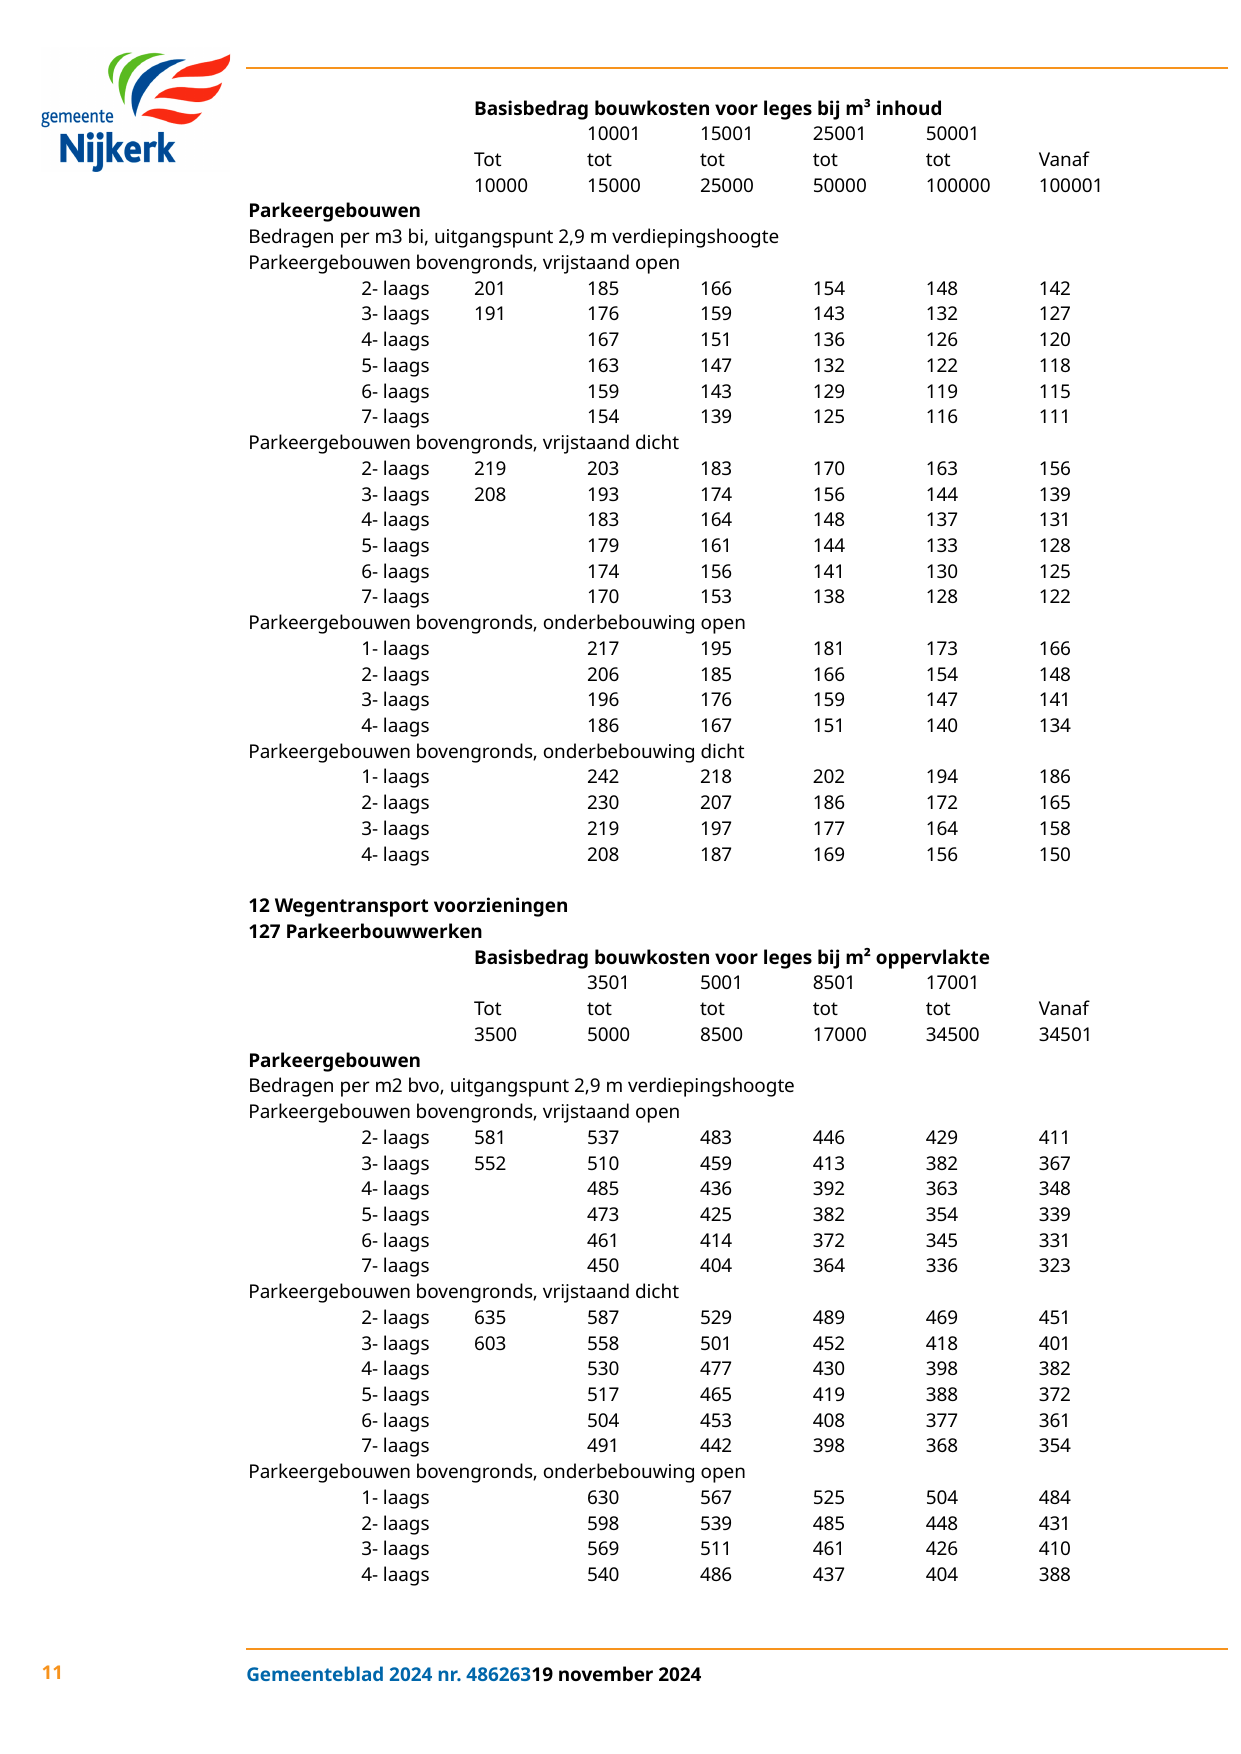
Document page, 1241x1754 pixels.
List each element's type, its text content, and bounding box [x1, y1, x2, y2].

table_cell 197 [700, 815, 813, 841]
table_cell [474, 687, 587, 712]
table_cell 437 [813, 1561, 926, 1587]
table_cell [926, 198, 1038, 223]
table_cell 125 [813, 404, 926, 429]
table_cell [248, 1227, 361, 1253]
table_cell 6- laags [361, 1227, 474, 1253]
table_cell [474, 352, 587, 378]
table_cell [248, 481, 361, 506]
table_cell [1039, 893, 1152, 918]
table_cell 7- laags [361, 1433, 474, 1458]
table_cell 408 [813, 1407, 926, 1433]
table_cell 4- laags [361, 1561, 474, 1587]
table_cell [474, 1433, 587, 1458]
table_cell [248, 1356, 361, 1381]
table_cell 388 [1039, 1561, 1152, 1587]
table_cell [813, 918, 926, 944]
table_cell 219 [587, 815, 700, 841]
table_cell [248, 532, 361, 558]
table_cell [813, 893, 926, 918]
table_cell 8501 [813, 970, 926, 995]
table_cell [700, 893, 813, 918]
table_cell 141 [1039, 687, 1152, 712]
table_cell 581 [474, 1124, 587, 1150]
table_cell 431 [1039, 1510, 1152, 1536]
table_cell [248, 172, 361, 198]
table_cell 154 [926, 661, 1038, 687]
table_cell 567 [700, 1484, 813, 1510]
table_cell [1039, 1278, 1152, 1304]
table_cell [248, 970, 361, 995]
table_cell [813, 198, 926, 223]
table_cell 25000 [700, 172, 813, 198]
table_cell 1- laags [361, 635, 474, 661]
table_cell [1039, 738, 1152, 764]
table_cell [926, 609, 1038, 635]
table_cell 8500 [700, 1021, 813, 1047]
table_cell [474, 584, 587, 609]
table_cell [474, 815, 587, 841]
table_cell 203 [587, 455, 700, 481]
table_cell 207 [700, 790, 813, 815]
table_cell 116 [926, 404, 1038, 429]
table_cell 159 [587, 378, 700, 403]
table_cell 111 [1039, 404, 1152, 429]
table_cell [474, 790, 587, 815]
table_cell [926, 1073, 1038, 1098]
table_cell 558 [587, 1330, 700, 1356]
table_cell 15001 [700, 121, 813, 146]
table_cell 486 [700, 1561, 813, 1587]
table_cell [248, 1484, 361, 1510]
table_cell [248, 1124, 361, 1150]
table_cell [474, 712, 587, 738]
table_cell [587, 198, 700, 223]
table_cell [361, 944, 474, 969]
table_cell [248, 404, 361, 429]
table_cell [700, 1047, 813, 1072]
table_cell 377 [926, 1407, 1038, 1433]
table_cell 598 [587, 1510, 700, 1536]
table_cell [474, 1484, 587, 1510]
table_cell [474, 121, 587, 146]
table_cell 217 [587, 635, 700, 661]
table_cell 186 [1039, 764, 1152, 789]
table_cell tot [700, 995, 813, 1021]
table_cell 485 [587, 1175, 700, 1201]
table_cell 183 [587, 506, 700, 532]
table_cell [361, 970, 474, 995]
table_cell 4- laags [361, 326, 474, 352]
table_cell [474, 1381, 587, 1407]
table_cell [248, 455, 361, 481]
table_cell tot [926, 146, 1038, 172]
table_cell 485 [813, 1510, 926, 1536]
table_cell 6- laags [361, 558, 474, 584]
table_cell 4- laags [361, 841, 474, 867]
table_cell 167 [700, 712, 813, 738]
table_cell 489 [813, 1304, 926, 1330]
table_cell 461 [813, 1536, 926, 1561]
table_cell 185 [700, 661, 813, 687]
table_cell 382 [1039, 1356, 1152, 1381]
table_cell 425 [700, 1201, 813, 1227]
table_cell 388 [926, 1381, 1038, 1407]
table_cell [248, 1021, 361, 1047]
table_cell [248, 301, 361, 326]
table_cell 158 [1039, 815, 1152, 841]
table_cell 2- laags [361, 790, 474, 815]
table_cell [248, 1201, 361, 1227]
table_cell [813, 867, 926, 892]
table_cell [361, 95, 474, 121]
table_cell [248, 1304, 361, 1330]
table_cell [1039, 429, 1152, 455]
table_cell 404 [926, 1561, 1038, 1587]
table_cell 2- laags [361, 275, 474, 301]
table_cell 336 [926, 1253, 1038, 1278]
table_cell 501 [700, 1330, 813, 1356]
table_cell 195 [700, 635, 813, 661]
table_cell 410 [1039, 1536, 1152, 1561]
table_cell 459 [700, 1150, 813, 1175]
table_cell tot [813, 146, 926, 172]
table_cell [813, 249, 926, 275]
table_cell 382 [926, 1150, 1038, 1175]
table_cell [1039, 1047, 1152, 1072]
table_cell [700, 867, 813, 892]
table_cell 159 [813, 687, 926, 712]
table_cell 465 [700, 1381, 813, 1407]
table_cell 372 [1039, 1381, 1152, 1407]
table_cell [474, 841, 587, 867]
table_cell [248, 867, 361, 892]
table_cell 15000 [587, 172, 700, 198]
table_cell [474, 1407, 587, 1433]
table_cell Parkeergebouwen bovengronds, vrijstaand dicht [248, 429, 813, 455]
table_cell [474, 635, 587, 661]
table_cell 368 [926, 1433, 1038, 1458]
table_cell [926, 1459, 1038, 1484]
table_cell 436 [700, 1175, 813, 1201]
table_cell [926, 1278, 1038, 1304]
table_cell [474, 404, 587, 429]
table_cell 398 [813, 1433, 926, 1458]
table_cell 148 [813, 506, 926, 532]
table_cell [926, 738, 1038, 764]
table_cell Vanaf [1039, 146, 1152, 172]
table_cell 196 [587, 687, 700, 712]
table_cell 569 [587, 1536, 700, 1561]
table_cell [248, 1433, 361, 1458]
table_cell [474, 1047, 587, 1072]
table_cell [474, 1253, 587, 1278]
table_cell 164 [700, 506, 813, 532]
table_cell 50000 [813, 172, 926, 198]
table_cell 219 [474, 455, 587, 481]
table_cell 161 [700, 532, 813, 558]
table_cell [474, 378, 587, 403]
table_cell 450 [587, 1253, 700, 1278]
table_cell Parkeergebouwen bovengronds, onderbebouwing dicht [248, 738, 926, 764]
table_cell 147 [700, 352, 813, 378]
table_cell [474, 1201, 587, 1227]
table_cell [1039, 970, 1152, 995]
table_cell 6- laags [361, 378, 474, 403]
table_cell 122 [1039, 584, 1152, 609]
table_cell 125 [1039, 558, 1152, 584]
table_cell 3- laags [361, 1330, 474, 1356]
table_cell [248, 1150, 361, 1175]
table_cell 166 [813, 661, 926, 687]
table_cell 17001 [926, 970, 1038, 995]
table_cell [926, 867, 1038, 892]
table_cell [248, 275, 361, 301]
table_cell 331 [1039, 1227, 1152, 1253]
table_cell 539 [700, 1510, 813, 1536]
table_cell 139 [1039, 481, 1152, 506]
table_cell 363 [926, 1175, 1038, 1201]
table_cell 448 [926, 1510, 1038, 1536]
table_cell 504 [587, 1407, 700, 1433]
table_cell 552 [474, 1150, 587, 1175]
table_cell 187 [700, 841, 813, 867]
table_cell [248, 1561, 361, 1587]
table_cell [474, 1356, 587, 1381]
table_cell 156 [926, 841, 1038, 867]
table_cell 132 [813, 352, 926, 378]
table_cell 148 [1039, 661, 1152, 687]
table_cell 4- laags [361, 506, 474, 532]
table_cell [248, 1381, 361, 1407]
table_cell [474, 558, 587, 584]
table_cell 166 [1039, 635, 1152, 661]
table_cell [474, 1227, 587, 1253]
table_cell [474, 1561, 587, 1587]
table_cell 137 [926, 506, 1038, 532]
table_cell 348 [1039, 1175, 1152, 1201]
table_cell Vanaf [1039, 995, 1152, 1021]
table_cell 120 [1039, 326, 1152, 352]
table_cell 1- laags [361, 764, 474, 789]
table_cell 7- laags [361, 584, 474, 609]
table_cell Basisbedrag bouwkosten voor leges bij m² oppervlakte [474, 944, 1152, 969]
table_cell 206 [587, 661, 700, 687]
table_cell [1039, 1459, 1152, 1484]
table_cell 430 [813, 1356, 926, 1381]
table_cell [813, 429, 926, 455]
table_cell 191 [474, 301, 587, 326]
table_cell [1039, 1073, 1152, 1098]
table_cell [248, 146, 361, 172]
table_cell 354 [926, 1201, 1038, 1227]
table_cell 510 [587, 1150, 700, 1175]
table_cell 134 [1039, 712, 1152, 738]
table_cell 133 [926, 532, 1038, 558]
table_cell [361, 146, 474, 172]
table_cell 3- laags [361, 1150, 474, 1175]
table_cell 392 [813, 1175, 926, 1201]
table_cell [361, 172, 474, 198]
table_cell 587 [587, 1304, 700, 1330]
table_cell 128 [926, 584, 1038, 609]
table_cell [474, 867, 587, 892]
table_cell 144 [813, 532, 926, 558]
table_cell [474, 661, 587, 687]
table_cell 3- laags [361, 815, 474, 841]
table_cell [926, 249, 1038, 275]
table_cell 242 [587, 764, 700, 789]
table_cell Tot [474, 995, 587, 1021]
table_cell 163 [587, 352, 700, 378]
table_cell 2- laags [361, 1304, 474, 1330]
table_cell 5- laags [361, 532, 474, 558]
table_cell [248, 1407, 361, 1433]
table_cell Parkeergebouwen bovengronds, onderbebouwing open [248, 609, 926, 635]
table_cell 10000 [474, 172, 587, 198]
table_cell [1039, 609, 1152, 635]
table_cell 118 [1039, 352, 1152, 378]
table_cell 174 [587, 558, 700, 584]
table_cell 166 [700, 275, 813, 301]
table_cell 148 [926, 275, 1038, 301]
table_cell 4- laags [361, 1356, 474, 1381]
table_cell 100001 [1039, 172, 1152, 198]
table_cell [813, 1098, 926, 1124]
table_cell 2- laags [361, 1124, 474, 1150]
table_cell [700, 198, 813, 223]
table_cell 147 [926, 687, 1038, 712]
table_cell [1039, 918, 1152, 944]
table_cell 183 [700, 455, 813, 481]
table_cell 483 [700, 1124, 813, 1150]
table_cell 159 [700, 301, 813, 326]
table_cell [926, 893, 1038, 918]
table_cell [926, 429, 1038, 455]
table_cell 165 [1039, 790, 1152, 815]
table_cell 3- laags [361, 1536, 474, 1561]
table_cell 404 [700, 1253, 813, 1278]
table_cell [361, 121, 474, 146]
table_cell 179 [587, 532, 700, 558]
table_cell Parkeergebouwen bovengronds, vrijstaand open [248, 249, 813, 275]
table_cell tot [700, 146, 813, 172]
table_cell 150 [1039, 841, 1152, 867]
table_cell Parkeergebouwen [248, 1047, 474, 1072]
table_cell 354 [1039, 1433, 1152, 1458]
table_cell [700, 918, 813, 944]
table_cell 442 [700, 1433, 813, 1458]
table_cell 50001 [926, 121, 1038, 146]
table_cell 167 [587, 326, 700, 352]
table_cell Bedragen per m2 bvo, uitgangspunt 2,9 m verdiepingshoogte [248, 1073, 926, 1098]
table_cell 176 [700, 687, 813, 712]
table_cell 2- laags [361, 455, 474, 481]
table_cell 129 [813, 378, 926, 403]
table_cell 3501 [587, 970, 700, 995]
table_cell [248, 790, 361, 815]
table_cell 367 [1039, 1150, 1152, 1175]
table_cell [248, 635, 361, 661]
table_cell [248, 1175, 361, 1201]
table_cell [248, 558, 361, 584]
table_cell tot [587, 146, 700, 172]
table_cell 143 [813, 301, 926, 326]
table_cell 411 [1039, 1124, 1152, 1150]
table_cell [813, 1278, 926, 1304]
table_cell [926, 918, 1038, 944]
table_cell 130 [926, 558, 1038, 584]
table_cell [248, 712, 361, 738]
table_cell 115 [1039, 378, 1152, 403]
table_cell 1- laags [361, 1484, 474, 1510]
table_cell 453 [700, 1407, 813, 1433]
table_cell [248, 121, 361, 146]
table_cell 126 [926, 326, 1038, 352]
table_cell [1039, 867, 1152, 892]
table_cell 5- laags [361, 1201, 474, 1227]
table_cell 156 [1039, 455, 1152, 481]
table_cell 127 Parkeerbouwwerken [248, 918, 587, 944]
table_cell 603 [474, 1330, 587, 1356]
table_cell 153 [700, 584, 813, 609]
table_cell 154 [813, 275, 926, 301]
picture [41, 47, 231, 172]
table_cell 361 [1039, 1407, 1152, 1433]
table_cell [248, 995, 361, 1021]
table_cell 345 [926, 1227, 1038, 1253]
table_cell 461 [587, 1227, 700, 1253]
table_cell 144 [926, 481, 1038, 506]
table_cell 208 [474, 481, 587, 506]
table_cell Parkeergebouwen bovengronds, vrijstaand open [248, 1098, 813, 1124]
table_cell 473 [587, 1201, 700, 1227]
table_cell 339 [1039, 1201, 1152, 1227]
table_cell 7- laags [361, 404, 474, 429]
table_cell [587, 867, 700, 892]
table_cell [926, 224, 1038, 249]
table_cell 446 [813, 1124, 926, 1150]
table_cell 136 [813, 326, 926, 352]
table_cell 504 [926, 1484, 1038, 1510]
table_cell [248, 378, 361, 403]
table_cell [474, 1510, 587, 1536]
table_cell 372 [813, 1227, 926, 1253]
table_cell 142 [1039, 275, 1152, 301]
table_cell [474, 970, 587, 995]
table_cell 218 [700, 764, 813, 789]
table_cell 230 [587, 790, 700, 815]
table_cell 174 [700, 481, 813, 506]
table_cell 139 [700, 404, 813, 429]
table_cell Basisbedrag bouwkosten voor leges bij m³ inhoud [474, 95, 1038, 121]
table_cell 151 [700, 326, 813, 352]
table_cell 382 [813, 1201, 926, 1227]
table_cell 186 [813, 790, 926, 815]
table_cell 5000 [587, 1021, 700, 1047]
table_cell [1039, 224, 1152, 249]
table_cell 525 [813, 1484, 926, 1510]
table_cell 140 [926, 712, 1038, 738]
table_cell 201 [474, 275, 587, 301]
table_cell 17000 [813, 1021, 926, 1047]
table_cell 530 [587, 1356, 700, 1381]
table_cell [1039, 1098, 1152, 1124]
table_cell 163 [926, 455, 1038, 481]
table_cell 477 [700, 1356, 813, 1381]
table_cell 176 [587, 301, 700, 326]
table_cell 635 [474, 1304, 587, 1330]
table_cell tot [926, 995, 1038, 1021]
table_cell 323 [1039, 1253, 1152, 1278]
table_cell [361, 1021, 474, 1047]
table_cell 2- laags [361, 1510, 474, 1536]
table_cell [474, 1175, 587, 1201]
table_cell [1039, 198, 1152, 223]
table_cell 7- laags [361, 1253, 474, 1278]
table_cell [248, 95, 361, 121]
table_cell 164 [926, 815, 1038, 841]
table_cell 128 [1039, 532, 1152, 558]
table_cell [248, 326, 361, 352]
table_cell [926, 1098, 1038, 1124]
table_cell Tot [474, 146, 587, 172]
table_cell [474, 198, 587, 223]
table_cell 156 [700, 558, 813, 584]
table_cell [248, 1330, 361, 1356]
table_cell 2- laags [361, 661, 474, 687]
table_cell 208 [587, 841, 700, 867]
table_cell 418 [926, 1330, 1038, 1356]
table_cell 419 [813, 1381, 926, 1407]
table_cell 3- laags [361, 301, 474, 326]
table_cell 452 [813, 1330, 926, 1356]
table_cell 413 [813, 1150, 926, 1175]
table_cell [474, 326, 587, 352]
table_cell 143 [700, 378, 813, 403]
table_cell 170 [813, 455, 926, 481]
table_cell 491 [587, 1433, 700, 1458]
table_cell 451 [1039, 1304, 1152, 1330]
table_cell 170 [587, 584, 700, 609]
table_cell 138 [813, 584, 926, 609]
table_cell [248, 944, 361, 969]
table_cell 6- laags [361, 1407, 474, 1433]
table_cell 537 [587, 1124, 700, 1150]
table_cell [248, 841, 361, 867]
table_cell 10001 [587, 121, 700, 146]
table_cell 511 [700, 1536, 813, 1561]
table_cell 151 [813, 712, 926, 738]
table_cell 4- laags [361, 1175, 474, 1201]
table_cell 100000 [926, 172, 1038, 198]
table_cell 364 [813, 1253, 926, 1278]
table_cell 5001 [700, 970, 813, 995]
table_cell [248, 506, 361, 532]
table_cell 3- laags [361, 687, 474, 712]
table_cell 156 [813, 481, 926, 506]
table_cell [587, 1047, 700, 1072]
table_cell [248, 1536, 361, 1561]
table_cell 517 [587, 1381, 700, 1407]
table_cell 630 [587, 1484, 700, 1510]
table_cell [1039, 249, 1152, 275]
table_cell 4- laags [361, 712, 474, 738]
table_cell 398 [926, 1356, 1038, 1381]
table_cell [813, 1047, 926, 1072]
table_cell 173 [926, 635, 1038, 661]
table_cell 181 [813, 635, 926, 661]
table_cell [361, 995, 474, 1021]
table_cell 414 [700, 1227, 813, 1253]
table_cell [248, 687, 361, 712]
table_cell [474, 764, 587, 789]
table_cell 34501 [1039, 1021, 1152, 1047]
table_cell 154 [587, 404, 700, 429]
table_cell Parkeergebouwen bovengronds, vrijstaand dicht [248, 1278, 813, 1304]
table_cell 469 [926, 1304, 1038, 1330]
table_cell 3- laags [361, 481, 474, 506]
table_cell [248, 584, 361, 609]
table_cell 202 [813, 764, 926, 789]
table_cell 34500 [926, 1021, 1038, 1047]
table_cell [474, 532, 587, 558]
table_cell Parkeergebouwen bovengronds, onderbebouwing open [248, 1459, 926, 1484]
table_cell [361, 867, 474, 892]
table_cell Parkeergebouwen [248, 198, 474, 223]
table_cell 5- laags [361, 352, 474, 378]
table_cell tot [587, 995, 700, 1021]
table_cell 132 [926, 301, 1038, 326]
table_cell [248, 352, 361, 378]
table_cell [248, 815, 361, 841]
table_cell 540 [587, 1561, 700, 1587]
table_cell [474, 1536, 587, 1561]
table_cell 5- laags [361, 1381, 474, 1407]
table_cell [248, 764, 361, 789]
table_cell 172 [926, 790, 1038, 815]
table_cell 186 [587, 712, 700, 738]
table_cell [1039, 121, 1152, 146]
table_cell 119 [926, 378, 1038, 403]
table_cell 426 [926, 1536, 1038, 1561]
table_cell 3500 [474, 1021, 587, 1047]
table_cell 484 [1039, 1484, 1152, 1510]
table_cell [474, 506, 587, 532]
table_cell 177 [813, 815, 926, 841]
table_cell 193 [587, 481, 700, 506]
table_cell 131 [1039, 506, 1152, 532]
table_cell tot [813, 995, 926, 1021]
table_cell [248, 661, 361, 687]
table_cell 529 [700, 1304, 813, 1330]
table_cell [248, 1253, 361, 1278]
table_cell 429 [926, 1124, 1038, 1150]
table_cell 25001 [813, 121, 926, 146]
table_cell 122 [926, 352, 1038, 378]
table_cell Bedragen per m3 bi, uitgangspunt 2,9 m verdiepingshoogte [248, 224, 926, 249]
table_cell 401 [1039, 1330, 1152, 1356]
table_cell [926, 1047, 1038, 1072]
table_cell 185 [587, 275, 700, 301]
table_cell [1039, 95, 1152, 121]
table_cell 194 [926, 764, 1038, 789]
table_cell [587, 918, 700, 944]
table_cell [248, 1510, 361, 1536]
table_cell 127 [1039, 301, 1152, 326]
table_cell 169 [813, 841, 926, 867]
table_cell 141 [813, 558, 926, 584]
table_cell 12 Wegentransport voorzieningen [248, 893, 700, 918]
